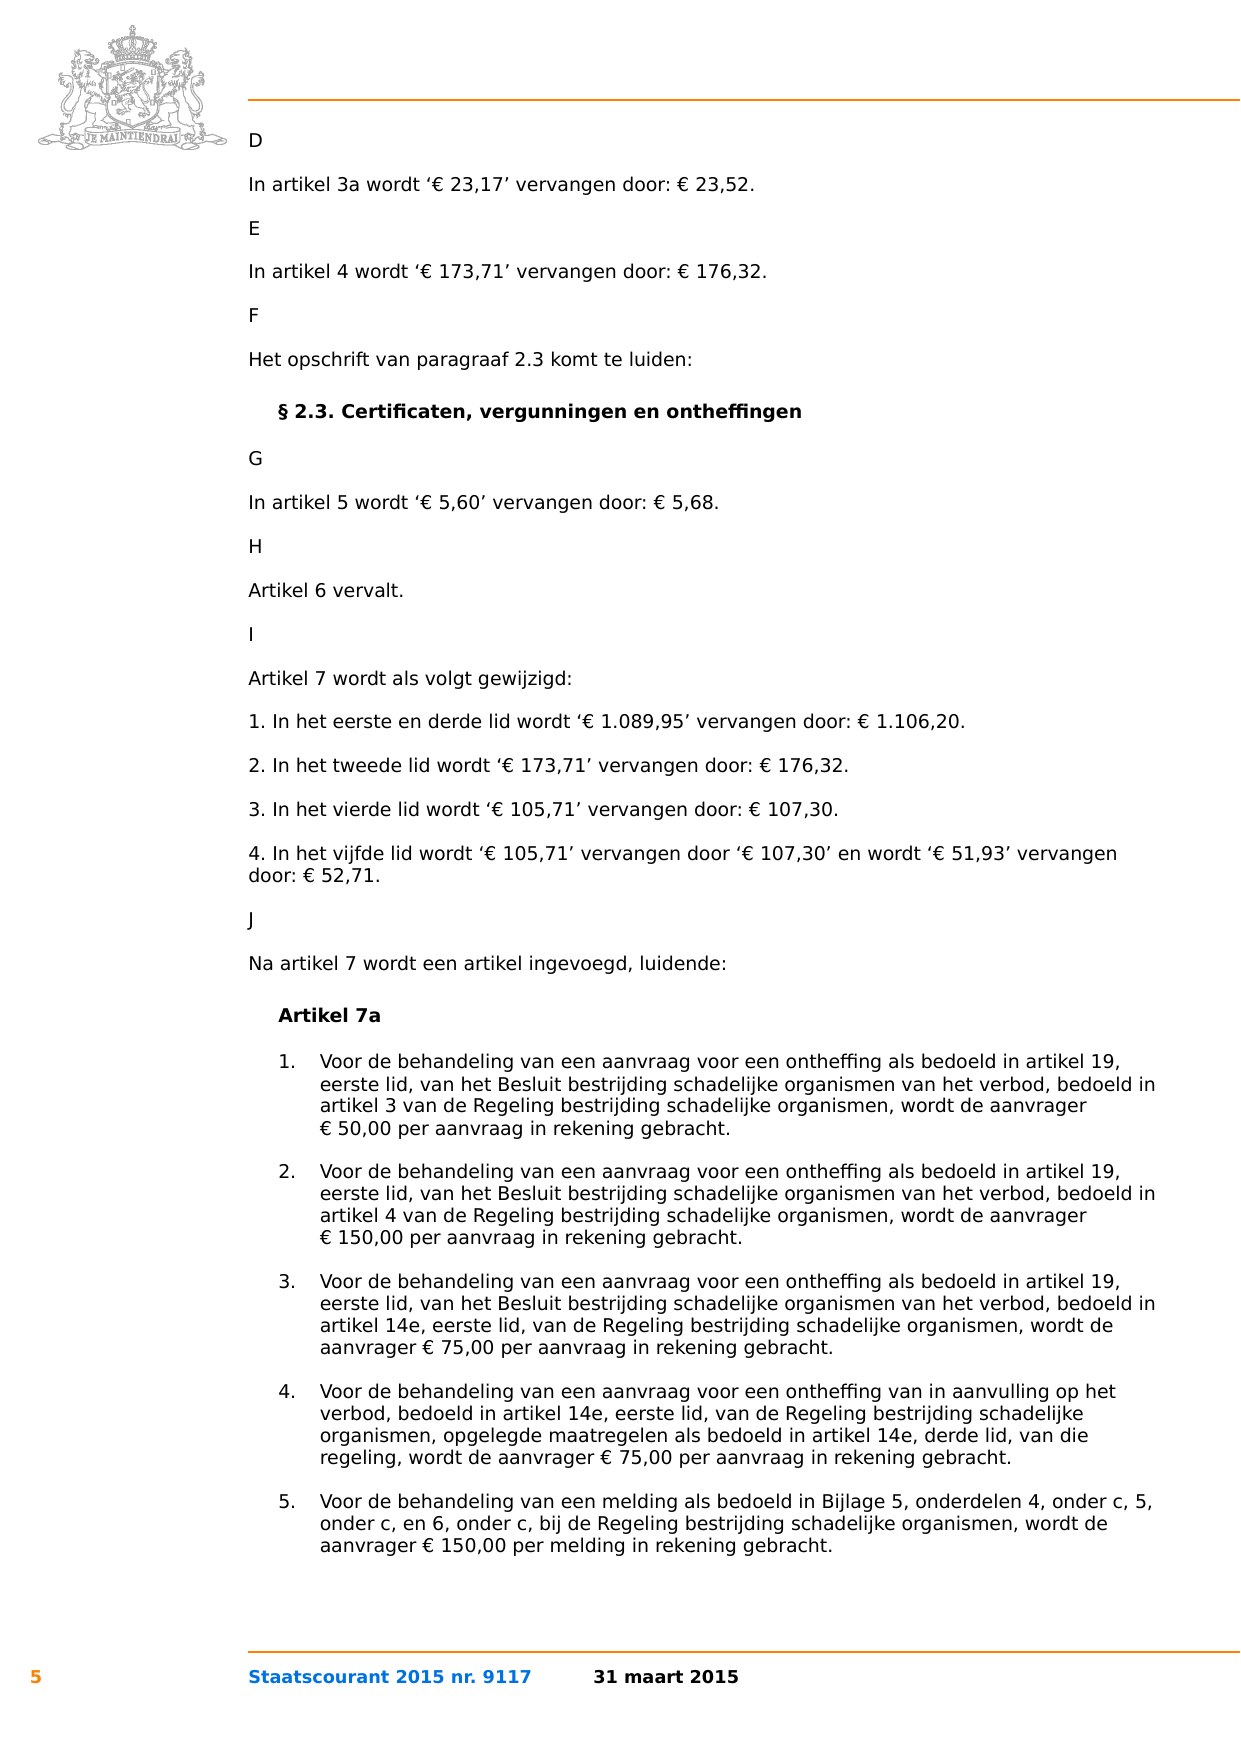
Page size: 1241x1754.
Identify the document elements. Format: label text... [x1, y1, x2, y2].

text 1. Voor de behandeling van een aanvraag voor een ontheffing als bedoeld in artikel 19, eerste lid, van het Besluit bestrijding schadelijke organismen van het verbod, bedoeld in artikel 3 van de Regeling bestrijding schadelijke organismen, wordt de aanvrager € 50,00 per aanvraag in rekening gebracht. [278, 1051, 1163, 1139]
subtitle Artikel 7a [278, 1004, 1163, 1026]
text Na artikel 7 wordt een artikel ingevoegd, luidende: [248, 952, 1163, 974]
text E [248, 218, 1163, 239]
text F [248, 305, 1163, 327]
picture [38, 25, 227, 150]
text 4. In het vijfde lid wordt ‘€ 105,71’ vervangen door ‘€ 107,30’ en wordt ‘€ 51,93’ vervangen door: € 52,71. [248, 843, 1163, 887]
text Artikel 7 wordt als volgt gewijzigd: [248, 667, 1163, 689]
text Artikel 6 vervalt. [248, 580, 1163, 602]
text 3. In het vierde lid wordt ‘€ 105,71’ vervangen door: € 107,30. [248, 799, 1163, 821]
text 2. In het tweede lid wordt ‘€ 173,71’ vervangen door: € 176,32. [248, 755, 1163, 777]
text J [248, 909, 1163, 931]
text G [248, 448, 1163, 470]
text 3. Voor de behandeling van een aanvraag voor een ontheffing als bedoeld in artikel 19, eerste lid, van het Besluit bestrijding schadelijke organismen van het verbod, bedoeld in artikel 14e, eerste lid, van de Regeling bestrijding schadelijke organismen, wordt de aanvrager € 75,00 per aanvraag in rekening gebracht. [278, 1271, 1163, 1359]
text 2. Voor de behandeling van een aanvraag voor een ontheffing als bedoeld in artikel 19, eerste lid, van het Besluit bestrijding schadelijke organismen van het verbod, bedoeld in artikel 4 van de Regeling bestrijding schadelijke organismen, wordt de aanvrager € 150,00 per aanvraag in rekening gebracht. [278, 1161, 1163, 1249]
text In artikel 4 wordt ‘€ 173,71’ vervangen door: € 176,32. [248, 261, 1163, 283]
text In artikel 3a wordt ‘€ 23,17’ vervangen door: € 23,52. [248, 174, 1163, 196]
text H [248, 536, 1163, 558]
subtitle § 2.3. Certificaten, vergunningen en ontheffingen [278, 401, 1163, 423]
text In artikel 5 wordt ‘€ 5,60’ vervangen door: € 5,68. [248, 492, 1163, 514]
text 4. Voor de behandeling van een aanvraag voor een ontheffing van in aanvulling op het verbod, bedoeld in artikel 14e, eerste lid, van de Regeling bestrijding schadelijke organismen, opgelegde maatregelen als bedoeld in artikel 14e, derde lid, van die regeling, wordt de aanvrager € 75,00 per aanvraag in rekening gebracht. [278, 1381, 1163, 1469]
text D [248, 130, 1163, 152]
text 5. Voor de behandeling van een melding als bedoeld in Bijlage 5, onderdelen 4, onder c, 5, onder c, en 6, onder c, bij de Regeling bestrijding schadelijke organismen, wordt de aanvrager € 150,00 per melding in rekening gebracht. [278, 1491, 1163, 1557]
text 1. In het eerste en derde lid wordt ‘€ 1.089,95’ vervangen door: € 1.106,20. [248, 711, 1163, 733]
text Het opschrift van paragraaf 2.3 komt te luiden: [248, 349, 1163, 371]
text I [248, 623, 1163, 646]
